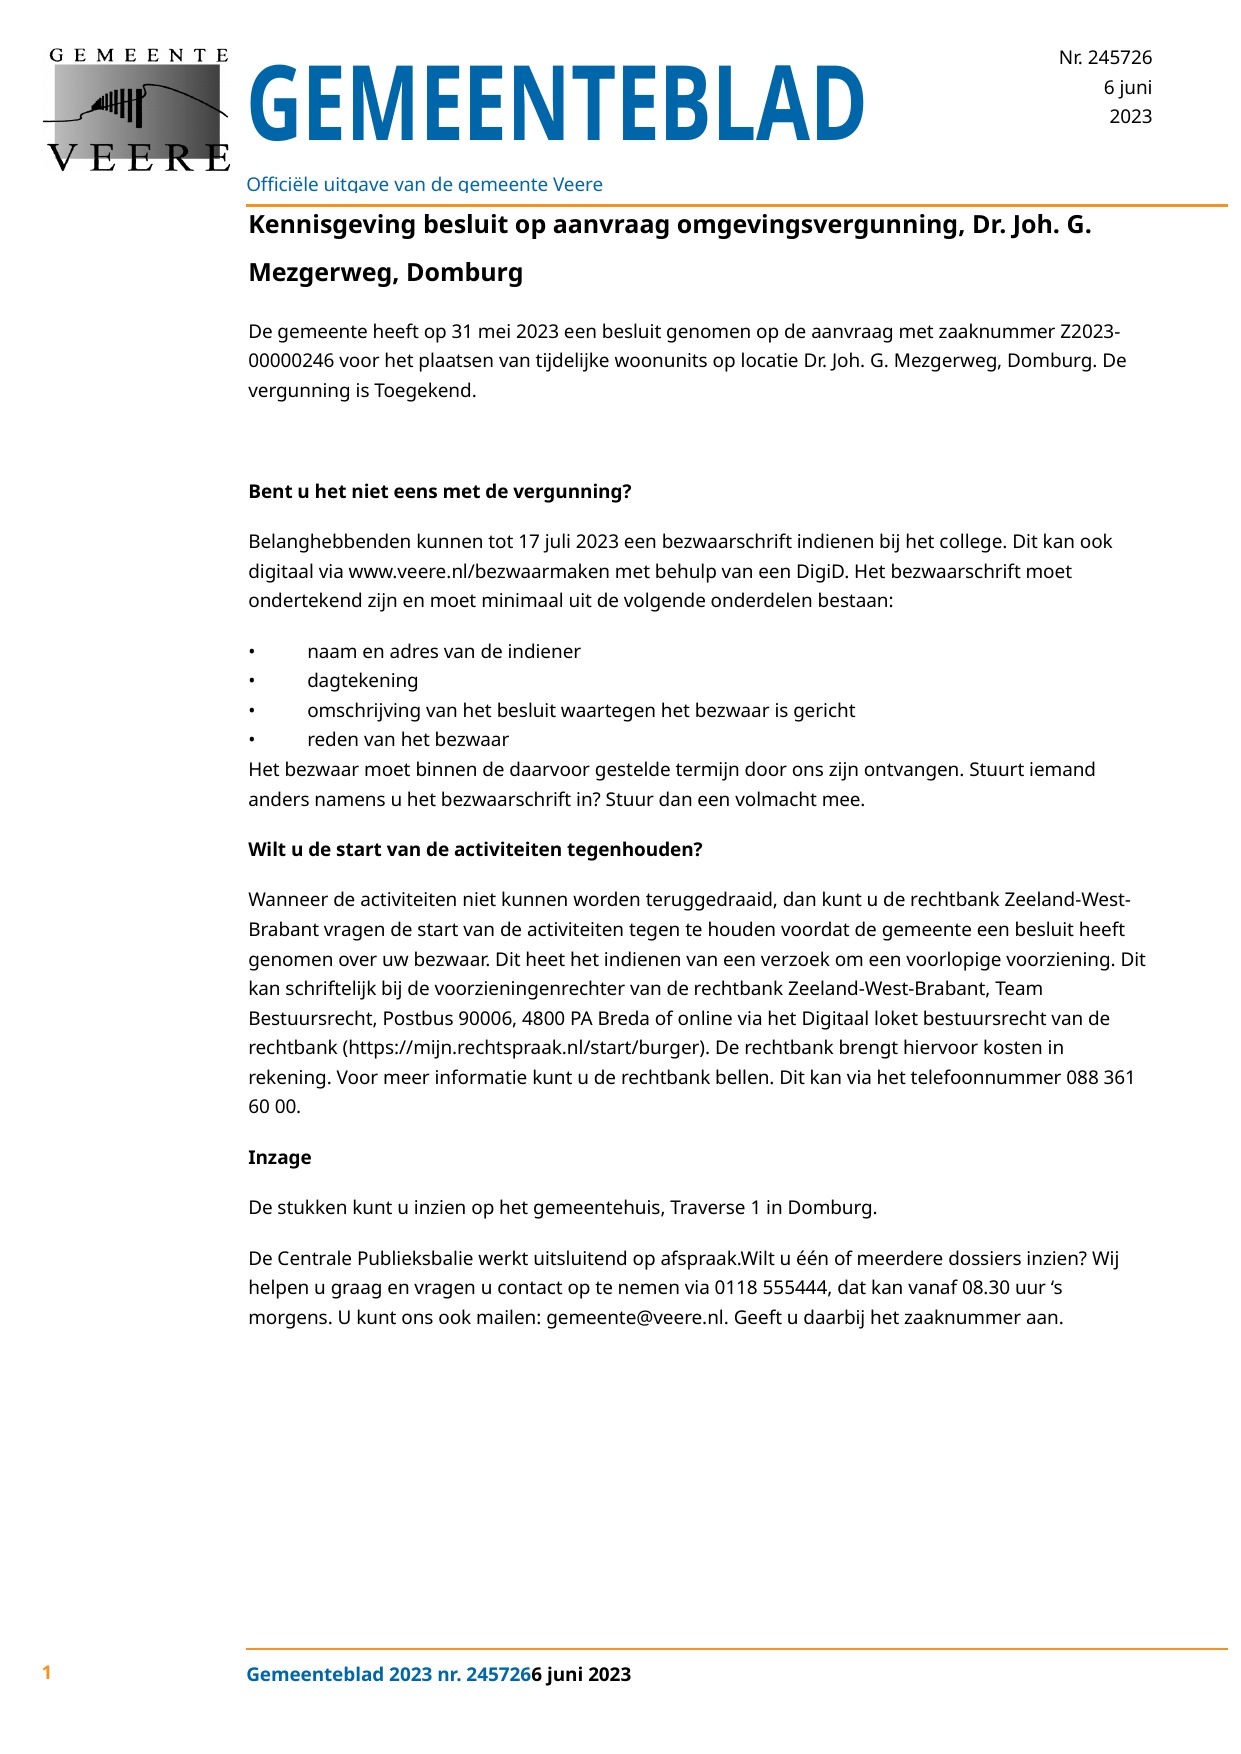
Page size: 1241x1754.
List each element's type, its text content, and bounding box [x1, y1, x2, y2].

text De stukken kunt u inzien op het gemeentehuis, Traverse 1 in Domburg. [248, 1194, 1152, 1220]
list dagtekening [248, 667, 1152, 693]
text Belanghebbenden kunnen tot 17 juli 2023 een bezwaarschrift indienen bij het college. Dit kan ook digitaal via www.veere.nl/bezwaarmaken met behulp van een DigiD. Het bezwaarschrift moet ondertekend zijn en moet minimaal uit de volgende onderdelen bestaan: [248, 528, 1152, 613]
text Inzage [248, 1144, 1152, 1170]
list reden van het bezwaar [248, 727, 1152, 752]
text Wilt u de start van de activiteiten tegenhouden? [248, 836, 1152, 862]
list omschrijving van het besluit waartegen het bezwaar is gericht [248, 697, 1152, 723]
text Het bezwaar moet binnen de daarvoor gestelde termijn door ons zijn ontvangen. Stuurt iemand anders namens u het bezwaarschrift in? Stuur dan een volmacht mee. [248, 756, 1152, 812]
text Wanneer de activiteiten niet kunnen worden teruggedraaid, dan kunt u de rechtbank Zeeland-West-Brabant vragen de start van de activiteiten tegen te houden voordat de gemeente een besluit heeft genomen over uw bezwaar. Dit heet het indienen van een verzoek om een voorlopige voorziening. Dit kan schriftelijk bij de voorzieningenrechter van de rechtbank Zeeland-West-Brabant, Team Bestuursrecht, Postbus 90006, 4800 PA Breda of online via het Digitaal loket bestuursrecht van de rechtbank (https://mijn.rechtspraak.nl/start/burger). De rechtbank brengt hiervoor kosten in rekening. Voor meer informatie kunt u de rechtbank bellen. Dit kan via het telefoonnummer 088 361 60 00. [248, 887, 1152, 1119]
text Kennisgeving besluit op aanvraag omgevingsvergunning, Dr. Joh. G. Mezgerweg, Domburg [248, 207, 1152, 288]
picture [41, 47, 231, 172]
text Bent u het niet eens met de vergunning? [248, 478, 1152, 504]
list naam en adres van de indiener [248, 638, 1152, 664]
text De gemeente heeft op 31 mei 2023 een besluit genomen op de aanvraag met zaaknummer Z2023-00000246 voor het plaatsen van tijdelijke woonunits op locatie Dr. Joh. G. Mezgerweg, Domburg. De vergunning is Toegekend. [248, 318, 1152, 403]
text De Centrale Publieksbalie werkt uitsluitend op afspraak.Wilt u één of meerdere dossiers inzien? Wij helpen u graag en vragen u contact op te nemen via 0118 555444, dat kan vanaf 08.30 uur ‘s morgens. U kunt ons ook mailen: gemeente@veere.nl. Geeft u daarbij het zaaknummer aan. [248, 1245, 1152, 1330]
